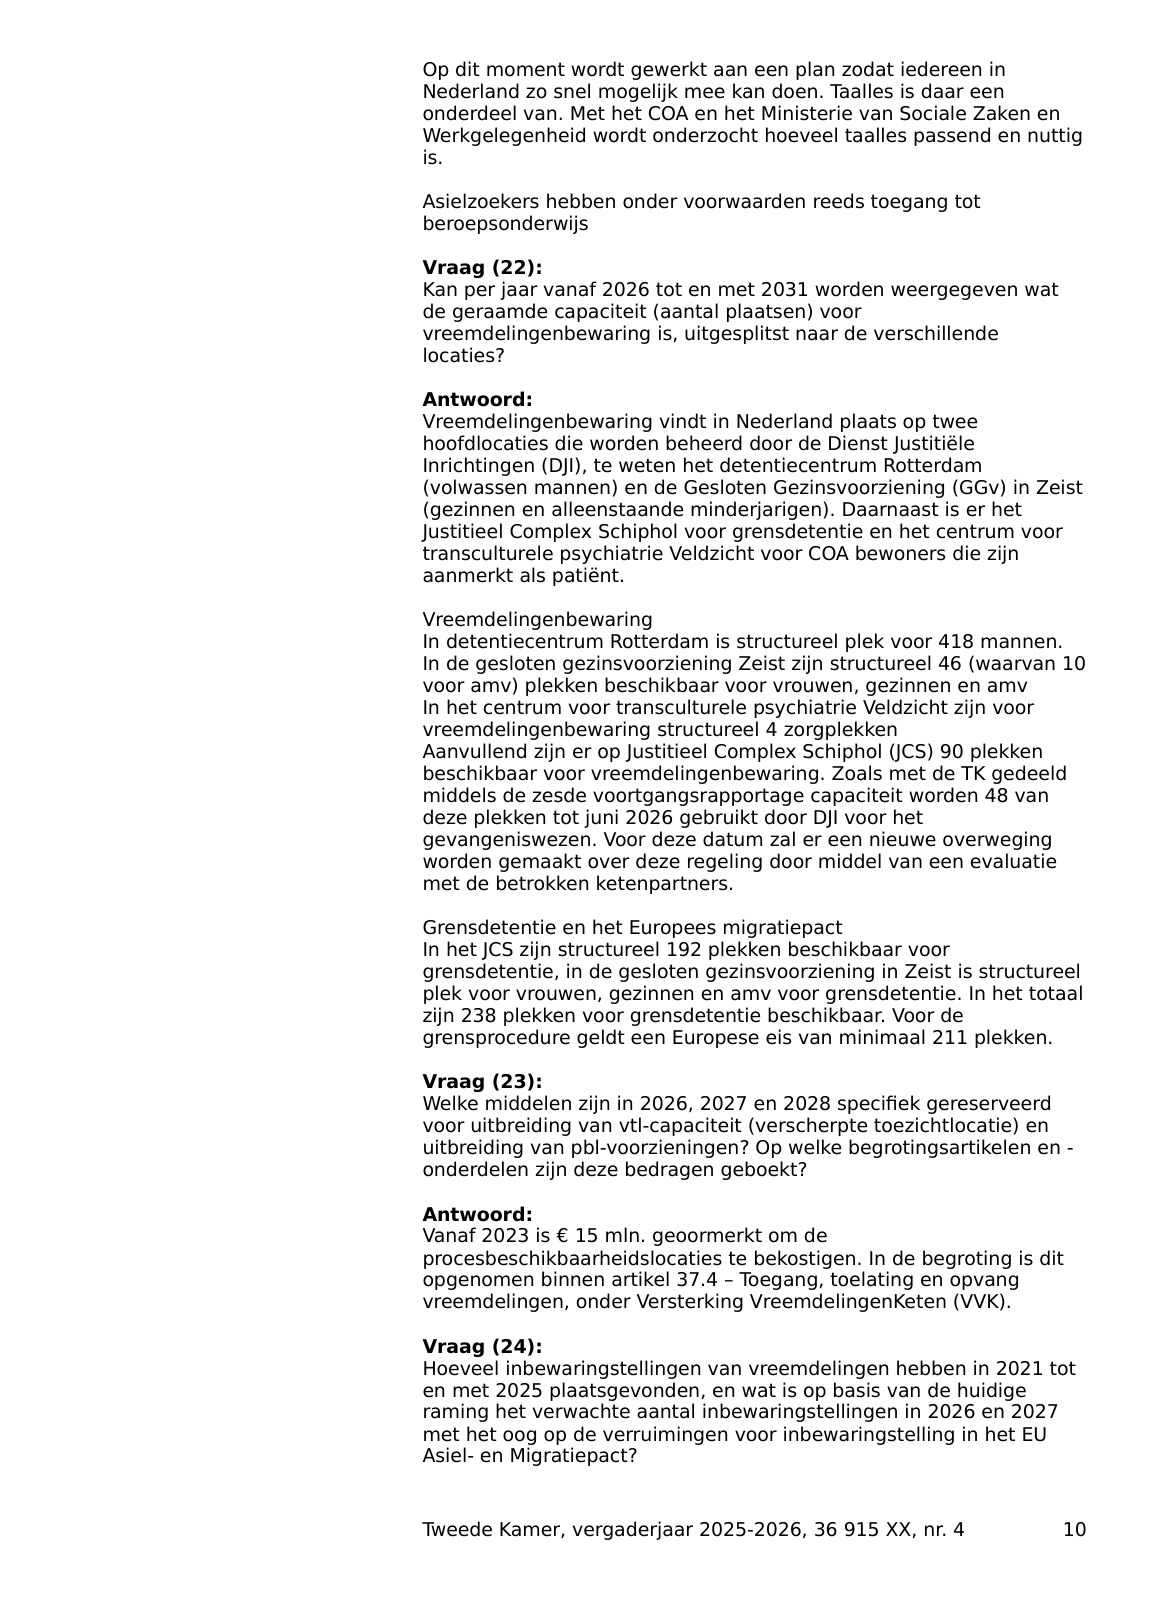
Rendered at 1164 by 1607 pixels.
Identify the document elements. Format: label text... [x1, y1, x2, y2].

text In het centrum voor transculturele psychiatrie Veldzicht zijn voor vreemdelingenbewaring structureel 4 zorgplekken [422, 697, 1087, 741]
text Vreemdelingenbewaring vindt in Nederland plaats op twee hoofdlocaties die worden beheerd door de Dienst Justitiële Inrichtingen (DJI), te weten het detentiecentrum Rotterdam (volwassen mannen) en de Gesloten Gezinsvoorziening (GGv) in Zeist (gezinnen en alleenstaande minderjarigen). Daarnaast is er het Justitieel Complex Schiphol voor grensdetentie en het centrum voor transculturele psychiatrie Veldzicht voor COA bewoners die zijn aanmerkt als patiënt. [422, 411, 1087, 587]
text Kan per jaar vanaf 2026 tot en met 2031 worden weergegeven wat de geraamde capaciteit (aantal plaatsen) voor vreemdelingenbewaring is, uitgesplitst naar de verschillende locaties? [422, 279, 1087, 367]
text Antwoord: [422, 1203, 1087, 1225]
text Vraag (22): [422, 257, 1087, 279]
text Op dit moment wordt gewerkt aan een plan zodat iedereen in Nederland zo snel mogelijk mee kan doen. Taalles is daar een onderdeel van. Met het COA en het Ministerie van Sociale Zaken en Werkgelegenheid wordt onderzocht hoeveel taalles passend en nuttig is. [422, 59, 1087, 169]
text Aanvullend zijn er op Justitieel Complex Schiphol (JCS) 90 plekken beschikbaar voor vreemdelingenbewaring. Zoals met de TK gedeeld middels de zesde voortgangsrapportage capaciteit worden 48 van deze plekken tot juni 2026 gebruikt door DJI voor het gevangeniswezen. Voor deze datum zal er een nieuwe overweging worden gemaakt over deze regeling door middel van een evaluatie met de betrokken ketenpartners. [422, 741, 1087, 895]
text In de gesloten gezinsvoorziening Zeist zijn structureel 46 (waarvan 10 voor amv) plekken beschikbaar voor vrouwen, gezinnen en amv [422, 653, 1087, 697]
text Welke middelen zijn in 2026, 2027 en 2028 specifiek gereserveerd voor uitbreiding van vtl-capaciteit (verscherpte toezichtlocatie) en uitbreiding van pbl-voorzieningen? Op welke begrotingsartikelen en -onderdelen zijn deze bedragen geboekt? [422, 1093, 1087, 1181]
text Vraag (24): [422, 1336, 1087, 1357]
text Grensdetentie en het Europees migratiepact [422, 917, 1087, 939]
text Vraag (23): [422, 1071, 1087, 1093]
text In het JCS zijn structureel 192 plekken beschikbaar voor grensdetentie, in de gesloten gezinsvoorziening in Zeist is structureel plek voor vrouwen, gezinnen en amv voor grensdetentie. In het totaal zijn 238 plekken voor grensdetentie beschikbaar. Voor de grensprocedure geldt een Europese eis van minimaal 211 plekken. [422, 939, 1087, 1049]
text Antwoord: [422, 389, 1087, 411]
text Asielzoekers hebben onder voorwaarden reeds toegang tot beroepsonderwijs [422, 191, 1087, 235]
text Vanaf 2023 is € 15 mln. geoormerkt om de procesbeschikbaarheidslocaties te bekostigen. In de begroting is dit opgenomen binnen artikel 37.4 – Toegang, toelating en opvang vreemdelingen, onder Versterking VreemdelingenKeten (VVK). [422, 1225, 1087, 1313]
text In detentiecentrum Rotterdam is structureel plek voor 418 mannen. [422, 631, 1087, 653]
text Vreemdelingenbewaring [422, 609, 1087, 631]
text Hoeveel inbewaringstellingen van vreemdelingen hebben in 2021 tot en met 2025 plaatsgevonden, en wat is op basis van de huidige raming het verwachte aantal inbewaringstellingen in 2026 en 2027 met het oog op de verruimingen voor inbewaringstelling in het EU Asiel- en Migratiepact? [422, 1357, 1087, 1467]
